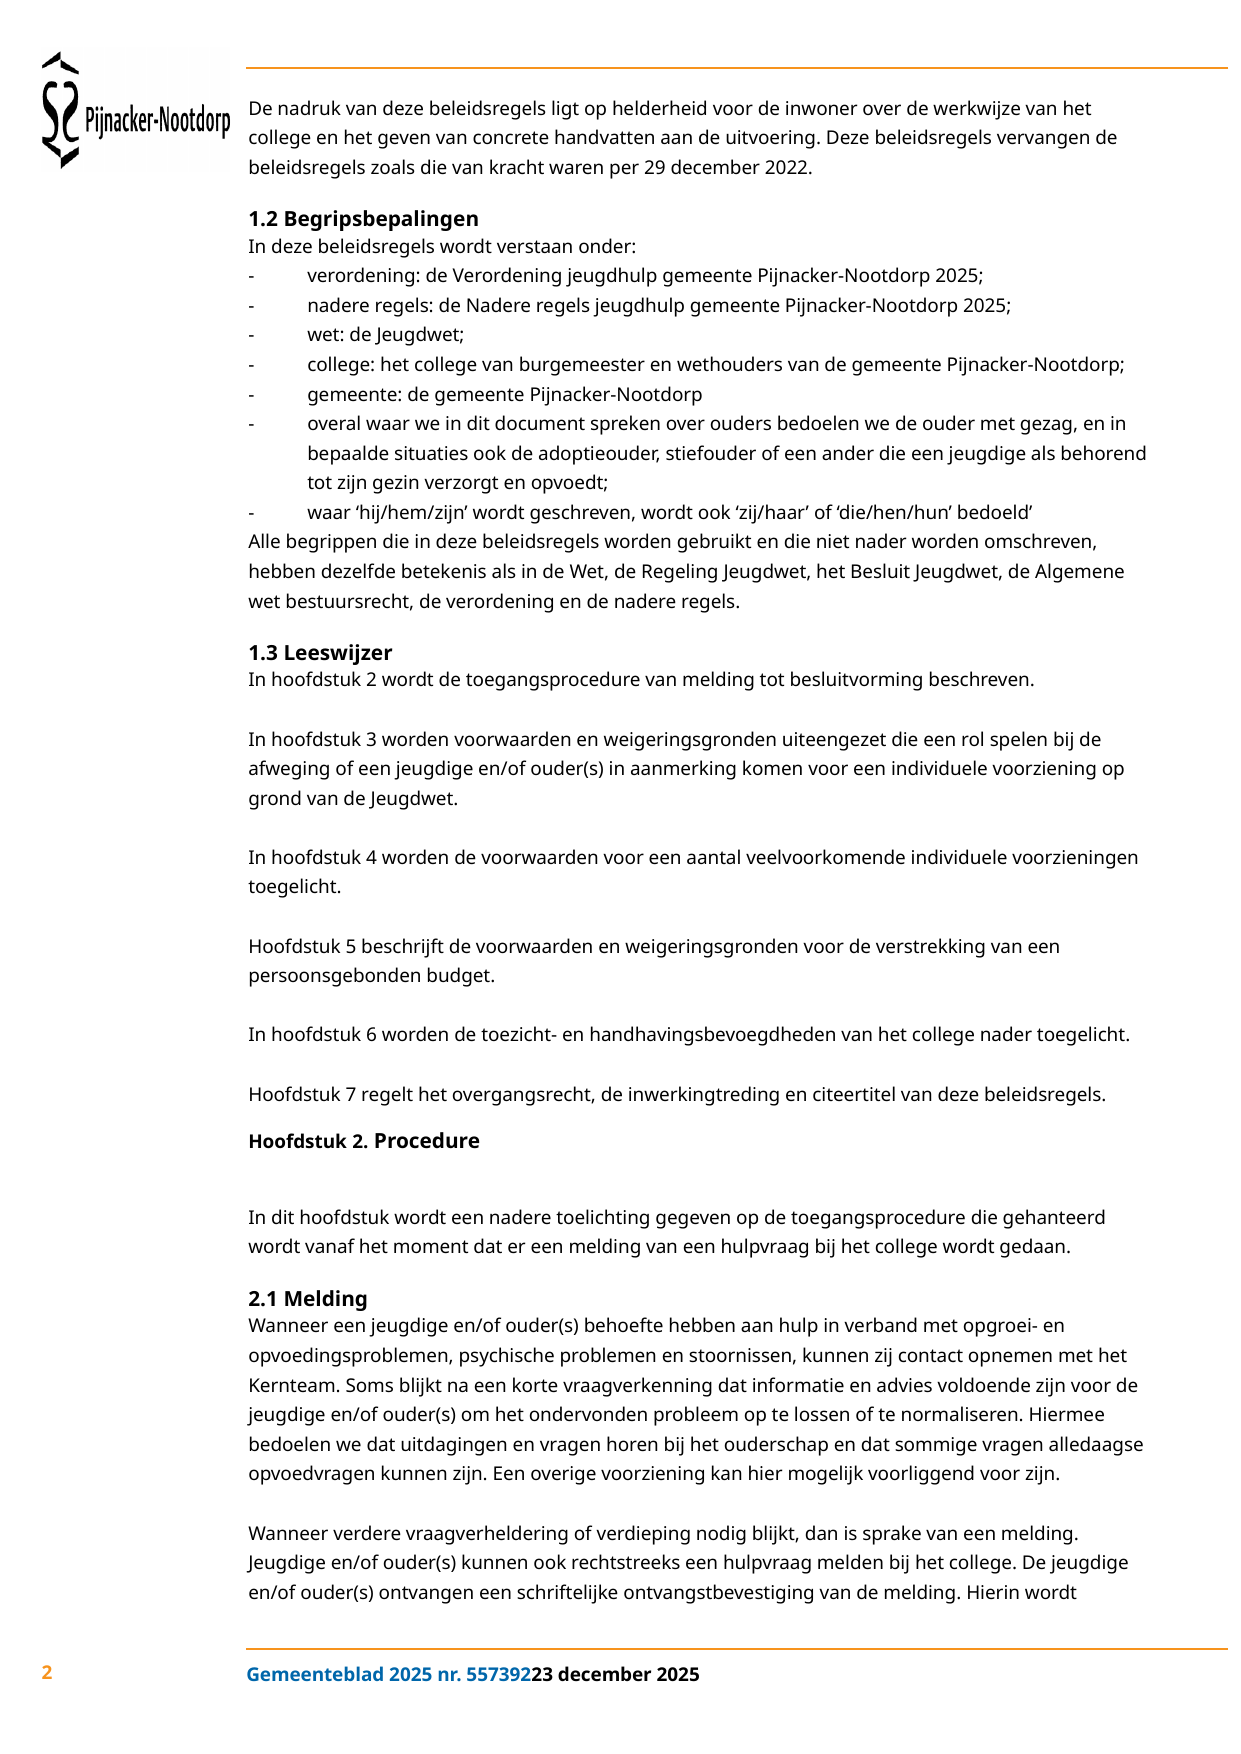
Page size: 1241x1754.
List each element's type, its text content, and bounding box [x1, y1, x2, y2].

text In hoofdstuk 6 worden de toezicht- en handhavingsbevoegdheden van het college nader toegelicht. [248, 1022, 1152, 1047]
text Wanneer verdere vraagverheldering of verdieping nodig blijkt, dan is sprake van een melding. Jeugdige en/of ouder(s) kunnen ook rechtstreeks een hulpvraag melden bij het college. De jeugdige en/of ouder(s) ontvangen een schriftelijke ontvangstbevestiging van de melding. Hierin wordt [248, 1520, 1152, 1604]
text In hoofdstuk 4 worden de voorwaarden voor een aantal veelvoorkomende individuele voorzieningen toegelicht. [248, 844, 1152, 899]
list waar ‘hij/hem/zijn’ wordt geschreven, wordt ook ‘zij/haar’ of ‘die/hen/hun’ bedoeld’ [248, 499, 1152, 525]
text In dit hoofdstuk wordt een nadere toelichting gegeven op de toegangsprocedure die gehanteerd wordt vanaf het moment dat er een melding van een hulpvraag bij het college wordt gedaan. [248, 1204, 1152, 1259]
text Hoofdstuk 7 regelt het overgangsrecht, de inwerkingtreding en citeertitel van deze beleidsregels. [248, 1081, 1152, 1107]
list verordening: de Verordening jeugdhulp gemeente Pijnacker-Nootdorp 2025; [248, 262, 1152, 288]
text Alle begrippen die in deze beleidsregels worden gebruikt en die niet nader worden omschreven, hebben dezelfde betekenis als in de Wet, de Regeling Jeugdwet, het Besluit Jeugdwet, de Algemene wet bestuursrecht, de verordening en de nadere regels. [248, 529, 1152, 613]
text De nadruk van deze beleidsregels ligt op helderheid voor de inwoner over de werkwijze van het college en het geven van concrete handvatten aan de uitvoering. Deze beleidsregels vervangen de beleidsregels zoals die van kracht waren per 29 december 2022. [248, 95, 1152, 180]
text Hoofdstuk 2. Procedure [248, 1126, 1152, 1155]
list college: het college van burgemeester en wethouders van de gemeente Pijnacker-Nootdorp; [248, 351, 1152, 377]
list nadere regels: de Nadere regels jeugdhulp gemeente Pijnacker-Nootdorp 2025; [248, 292, 1152, 318]
list gemeente: de gemeente Pijnacker-Nootdorp [248, 381, 1152, 406]
text Hoofdstuk 5 beschrijft de voorwaarden en weigeringsgronden voor de verstrekking van een persoonsgebonden budget. [248, 933, 1152, 988]
text In deze beleidsregels wordt verstaan onder: [248, 233, 1152, 258]
list overal waar we in dit document spreken over ouders bedoelen we de ouder met gezag, en in bepaalde situaties ook de adoptieouder, stiefouder of een ander die een jeugdige als behorend tot zijn gezin verzorgt en opvoedt; [248, 410, 1152, 495]
text In hoofdstuk 3 worden voorwaarden en weigeringsgronden uiteengezet die een rol spelen bij de afweging of een jeugdige en/of ouder(s) in aanmerking komen voor een individuele voorziening op grond van de Jeugdwet. [248, 726, 1152, 811]
text In hoofdstuk 2 wordt de toegangsprocedure van melding tot besluitvorming beschreven. [248, 667, 1152, 692]
text 1.2 Begripsbepalingen [248, 204, 1152, 233]
text 1.3 Leeswijzer [248, 638, 1152, 667]
text 2.1 Melding [248, 1284, 1152, 1313]
picture [41, 47, 231, 172]
text Wanneer een jeugdige en/of ouder(s) behoefte hebben aan hulp in verband met opgroei- en opvoedingsproblemen, psychische problemen en stoornissen, kunnen zij contact opnemen met het Kernteam. Soms blijkt na een korte vraagverkenning dat informatie en advies voldoende zijn voor de jeugdige en/of ouder(s) om het ondervonden probleem op te lossen of te normaliseren. Hiermee bedoelen we dat uitdagingen en vragen horen bij het ouderschap en dat sommige vragen alledaagse opvoedvragen kunnen zijn. Een overige voorziening kan hier mogelijk voorliggend voor zijn. [248, 1313, 1152, 1486]
list wet: de Jeugdwet; [248, 322, 1152, 347]
